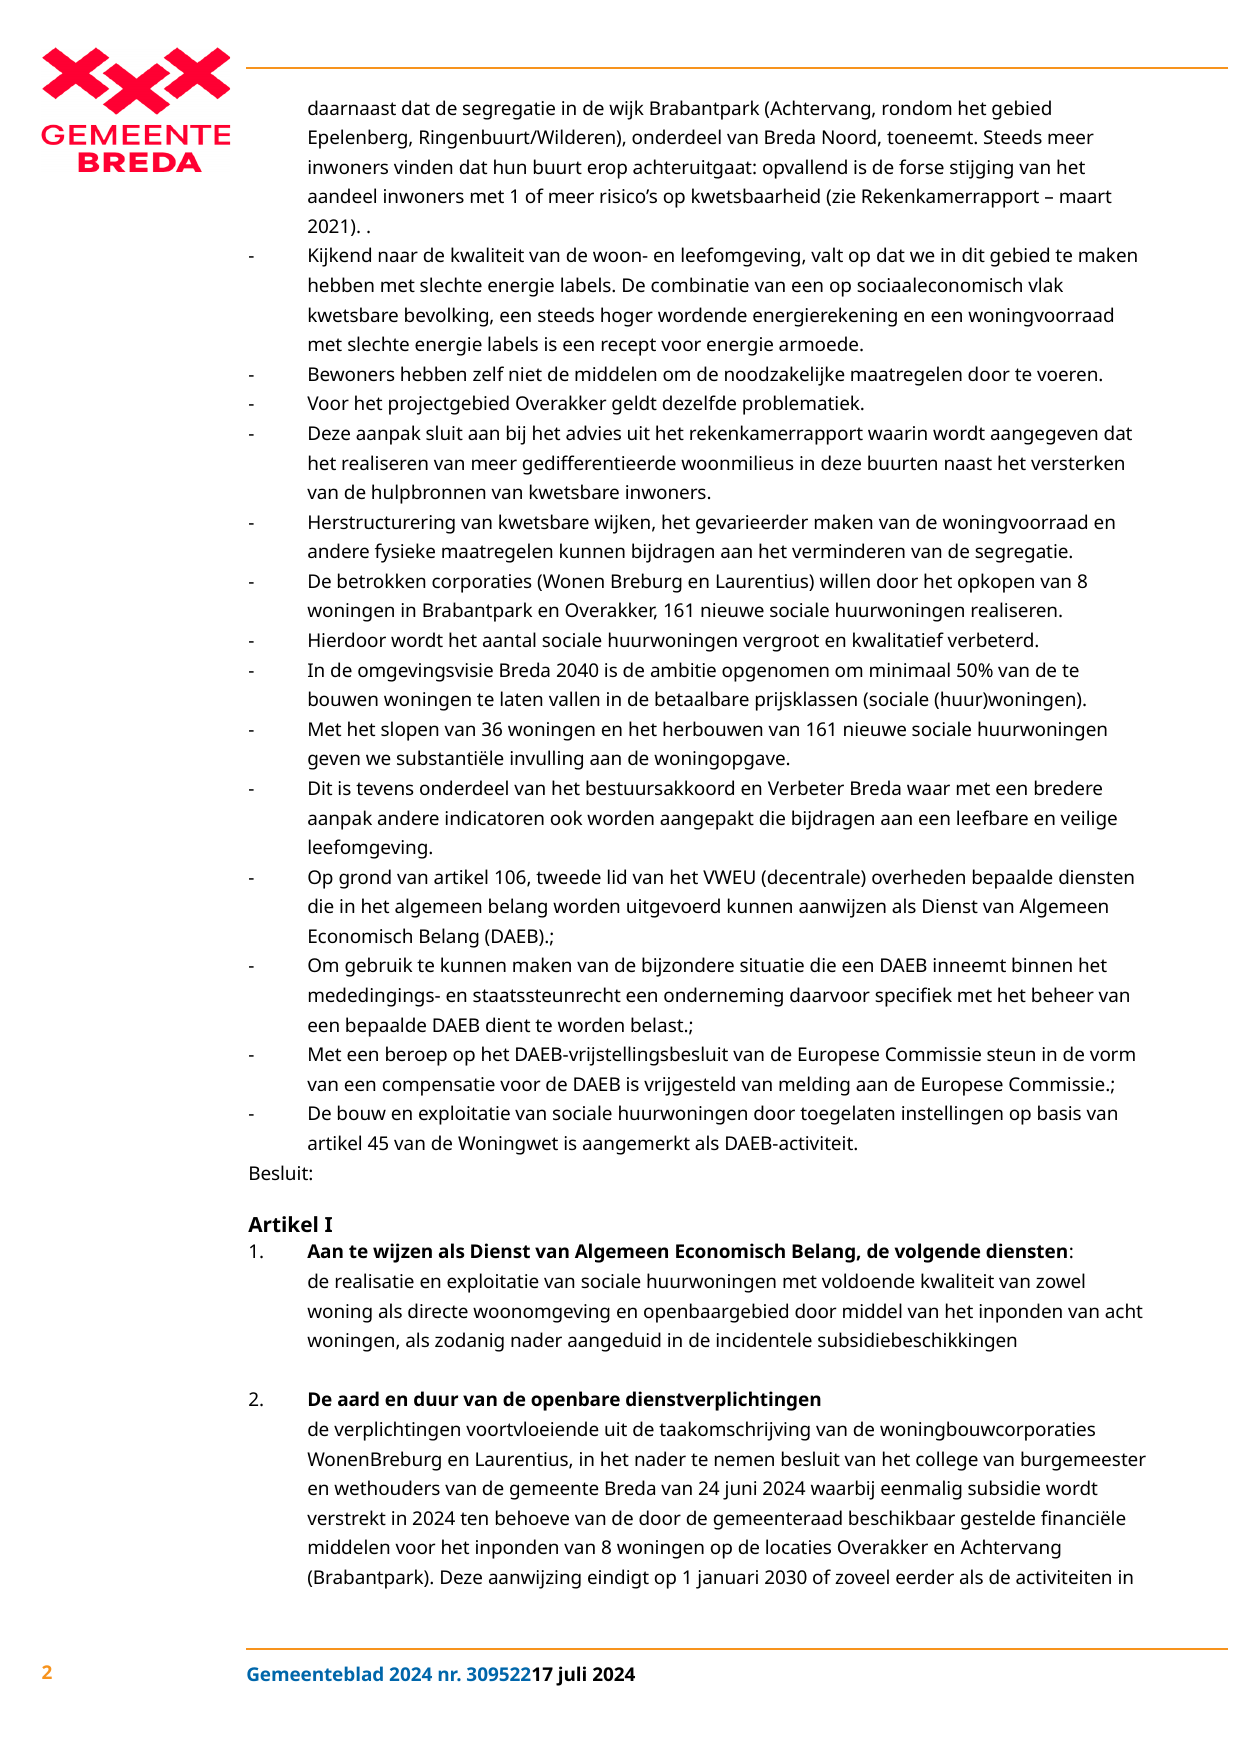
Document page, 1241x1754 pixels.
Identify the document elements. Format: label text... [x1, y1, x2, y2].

list De aard en duur van de openbare dienstverplichtingen [248, 1387, 1152, 1412]
text Artikel I [248, 1210, 1152, 1239]
list In de omgevingsvisie Breda 2040 is de ambitie opgenomen om minimaal 50% van de te bouwen woningen te laten vallen in de betaalbare prijsklassen (sociale (huur)woningen). [248, 657, 1152, 712]
list Op grond van artikel 106, tweede lid van het VWEU (decentrale) overheden bepaalde diensten die in het algemeen belang worden uitgevoerd kunnen aanwijzen als Dienst van Algemeen Economisch Belang (DAEB).; [248, 864, 1152, 949]
list de verplichtingen voortvloeiende uit de taakomschrijving van de woningbouwcorporaties WonenBreburg en Laurentius, in het nader te nemen besluit van het college van burgemeester en wethouders van de gemeente Breda van 24 juni 2024 waarbij eenmalig subsidie wordt verstrekt in 2024 ten behoeve van de door de gemeenteraad beschikbaar gestelde financiële middelen voor het inponden van 8 woningen op de locaties Overakker en Achtervang (Brabantpark). Deze aanwijzing eindigt op 1 januari 2030 of zoveel eerder als de activiteiten in [248, 1416, 1152, 1590]
list Deze aanpak sluit aan bij het advies uit het rekenkamerrapport waarin wordt aangegeven dat het realiseren van meer gedifferentieerde woonmilieus in deze buurten naast het versterken van de hulpbronnen van kwetsbare inwoners. [248, 420, 1152, 505]
list Om gebruik te kunnen maken van de bijzondere situatie die een DAEB inneemt binnen het mededingings- en staatssteunrecht een onderneming daarvoor specifiek met het beheer van een bepaalde DAEB dient te worden belast.; [248, 953, 1152, 1038]
list Herstructurering van kwetsbare wijken, het gevarieerder maken van de woningvoorraad en andere fysieke maatregelen kunnen bijdragen aan het verminderen van de segregatie. [248, 509, 1152, 564]
list Met het slopen van 36 woningen en het herbouwen van 161 nieuwe sociale huurwoningen geven we substantiële invulling aan de woningopgave. [248, 716, 1152, 771]
picture [41, 47, 231, 172]
list Bewoners hebben zelf niet de middelen om de noodzakelijke maatregelen door te voeren. [248, 361, 1152, 387]
list Kijkend naar de kwaliteit van de woon- en leefomgeving, valt op dat we in dit gebied te maken hebben met slechte energie labels. De combinatie van een op sociaaleconomisch vlak kwetsbare bevolking, een steeds hoger wordende energierekening en een woningvoorraad met slechte energie labels is een recept voor energie armoede. [248, 243, 1152, 357]
list De betrokken corporaties (Wonen Breburg en Laurentius) willen door het opkopen van 8 woningen in Brabantpark en Overakker, 161 nieuwe sociale huurwoningen realiseren. [248, 568, 1152, 623]
list Hierdoor wordt het aantal sociale huurwoningen vergroot en kwalitatief verbeterd. [248, 627, 1152, 653]
list De bouw en exploitatie van sociale huurwoningen door toegelaten instellingen op basis van artikel 45 van de Woningwet is aangemerkt als DAEB-activiteit. [248, 1101, 1152, 1156]
text Besluit: [248, 1160, 1152, 1186]
list Voor het projectgebied Overakker geldt dezelfde problematiek. [248, 391, 1152, 416]
list daarnaast dat de segregatie in de wijk Brabantpark (Achtervang, rondom het gebied Epelenberg, Ringenbuurt/Wilderen), onderdeel van Breda Noord, toeneemt. Steeds meer inwoners vinden dat hun buurt erop achteruitgaat: opvallend is de forse stijging van het aandeel inwoners met 1 of meer risico’s op kwetsbaarheid (zie Rekenkamerrapport – maart 2021). . [248, 95, 1152, 239]
list de realisatie en exploitatie van sociale huurwoningen met voldoende kwaliteit van zowel woning als directe woonomgeving en openbaargebied door middel van het inponden van acht woningen, als zodanig nader aangeduid in de incidentele subsidiebeschikkingen [248, 1268, 1152, 1353]
list Met een beroep op het DAEB-vrijstellingsbesluit van de Europese Commissie steun in de vorm van een compensatie voor de DAEB is vrijgesteld van melding aan de Europese Commissie.; [248, 1041, 1152, 1097]
list Dit is tevens onderdeel van het bestuursakkoord en Verbeter Breda waar met een bredere aanpak andere indicatoren ook worden aangepakt die bijdragen aan een leefbare en veilige leefomgeving. [248, 775, 1152, 860]
list Aan te wijzen als Dienst van Algemeen Economisch Belang, de volgende diensten: [248, 1239, 1152, 1264]
